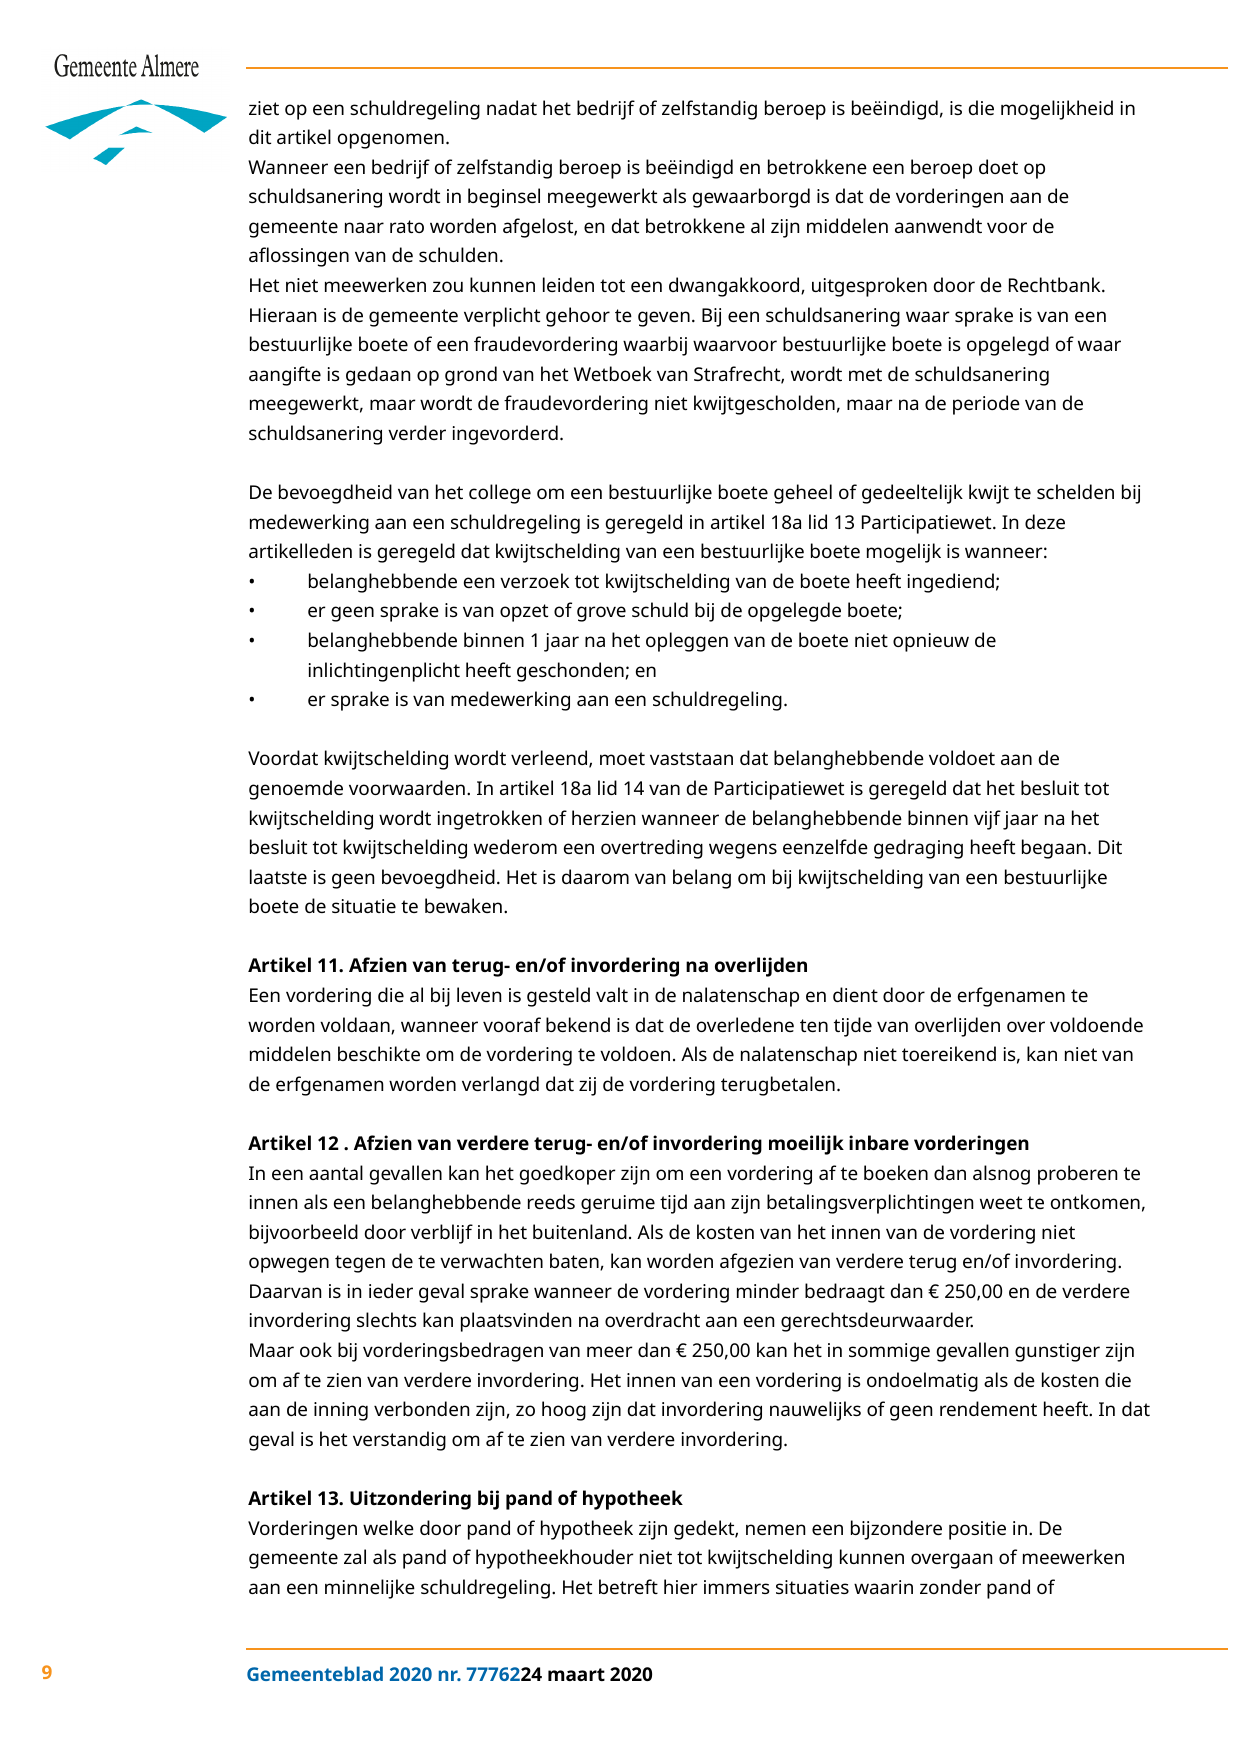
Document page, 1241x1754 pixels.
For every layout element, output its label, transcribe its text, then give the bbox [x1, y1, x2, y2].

text Artikel 11. Afzien van terug- en/of invordering na overlijden [248, 953, 1152, 978]
text Artikel 13. Uitzondering bij pand of hypotheek [248, 1485, 1152, 1511]
list belanghebbende binnen 1 jaar na het opleggen van de boete niet opnieuw de inlichtingenplicht heeft geschonden; en [248, 627, 1152, 683]
text De bevoegdheid van het college om een bestuurlijke boete geheel of gedeeltelijk kwijt te schelden bij medewerking aan een schuldregeling is geregeld in artikel 18a lid 13 Participatiewet. In deze artikelleden is geregeld dat kwijtschelding van een bestuurlijke boete mogelijk is wanneer: [248, 479, 1152, 564]
text Artikel 12 . Afzien van verdere terug- en/of invordering moeilijk inbare vorderingen [248, 1130, 1152, 1156]
list er geen sprake is van opzet of grove schuld bij de opgelegde boete; [248, 598, 1152, 623]
text Een vordering die al bij leven is gesteld valt in de nalatenschap en dient door de erfgenamen te worden voldaan, wanneer vooraf bekend is dat de overledene ten tijde van overlijden over voldoende middelen beschikte om de vordering te voldoen. Als de nalatenschap niet toereikend is, kan niet van de erfgenamen worden verlangd dat zij de vordering terugbetalen. [248, 982, 1152, 1097]
list belanghebbende een verzoek tot kwijtschelding van de boete heeft ingediend; [248, 568, 1152, 594]
text Voordat kwijtschelding wordt verleend, moet vaststaan dat belanghebbende voldoet aan de genoemde voorwaarden. In artikel 18a lid 14 van de Participatiewet is geregeld dat het besluit tot kwijtschelding wordt ingetrokken of herzien wanneer de belanghebbende binnen vijf jaar na het besluit tot kwijtschelding wederom een overtreding wegens eenzelfde gedraging heeft begaan. Dit laatste is geen bevoegdheid. Het is daarom van belang om bij kwijtschelding van een bestuurlijke boete de situatie te bewaken. [248, 746, 1152, 919]
text In een aantal gevallen kan het goedkoper zijn om een vordering af te boeken dan alsnog proberen te innen als een belanghebbende reeds geruime tijd aan zijn betalingsverplichtingen weet te ontkomen, bijvoorbeeld door verblijf in het buitenland. Als de kosten van het innen van de vordering niet opwegen tegen de te verwachten baten, kan worden afgezien van verdere terug en/of invordering. Daarvan is in ieder geval sprake wanneer de vordering minder bedraagt dan € 250,00 en de verdere invordering slechts kan plaatsvinden na overdracht aan een gerechtsdeurwaarder. [248, 1160, 1152, 1333]
picture [41, 47, 231, 172]
list er sprake is van medewerking aan een schuldregeling. [248, 686, 1152, 712]
text Hieraan is de gemeente verplicht gehoor te geven. Bij een schuldsanering waar sprake is van een bestuurlijke boete of een fraudevordering waarbij waarvoor bestuurlijke boete is opgelegd of waar aangifte is gedaan op grond van het Wetboek van Strafrecht, wordt met de schuldsanering meegewerkt, maar wordt de fraudevordering niet kwijtgescholden, maar na de periode van de schuldsanering verder ingevorderd. [248, 302, 1152, 446]
text Vorderingen welke door pand of hypotheek zijn gedekt, nemen een bijzondere positie in. De gemeente zal als pand of hypotheekhouder niet tot kwijtschelding kunnen overgaan of meewerken aan een minnelijke schuldregeling. Het betreft hier immers situaties waarin zonder pand of [248, 1515, 1152, 1600]
text ziet op een schuldregeling nadat het bedrijf of zelfstandig beroep is beëindigd, is die mogelijkheid in dit artikel opgenomen. [248, 95, 1152, 150]
text Het niet meewerken zou kunnen leiden tot een dwangakkoord, uitgesproken door de Rechtbank. [248, 272, 1152, 298]
text Maar ook bij vorderingsbedragen van meer dan € 250,00 kan het in sommige gevallen gunstiger zijn om af te zien van verdere invordering. Het innen van een vordering is ondoelmatig als de kosten die aan de inning verbonden zijn, zo hoog zijn dat invordering nauwelijks of geen rendement heeft. In dat geval is het verstandig om af te zien van verdere invordering. [248, 1337, 1152, 1452]
text Wanneer een bedrijf of zelfstandig beroep is beëindigd en betrokkene een beroep doet op schuldsanering wordt in beginsel meegewerkt als gewaarborgd is dat de vorderingen aan de gemeente naar rato worden afgelost, en dat betrokkene al zijn middelen aanwendt voor de aflossingen van de schulden. [248, 154, 1152, 268]
